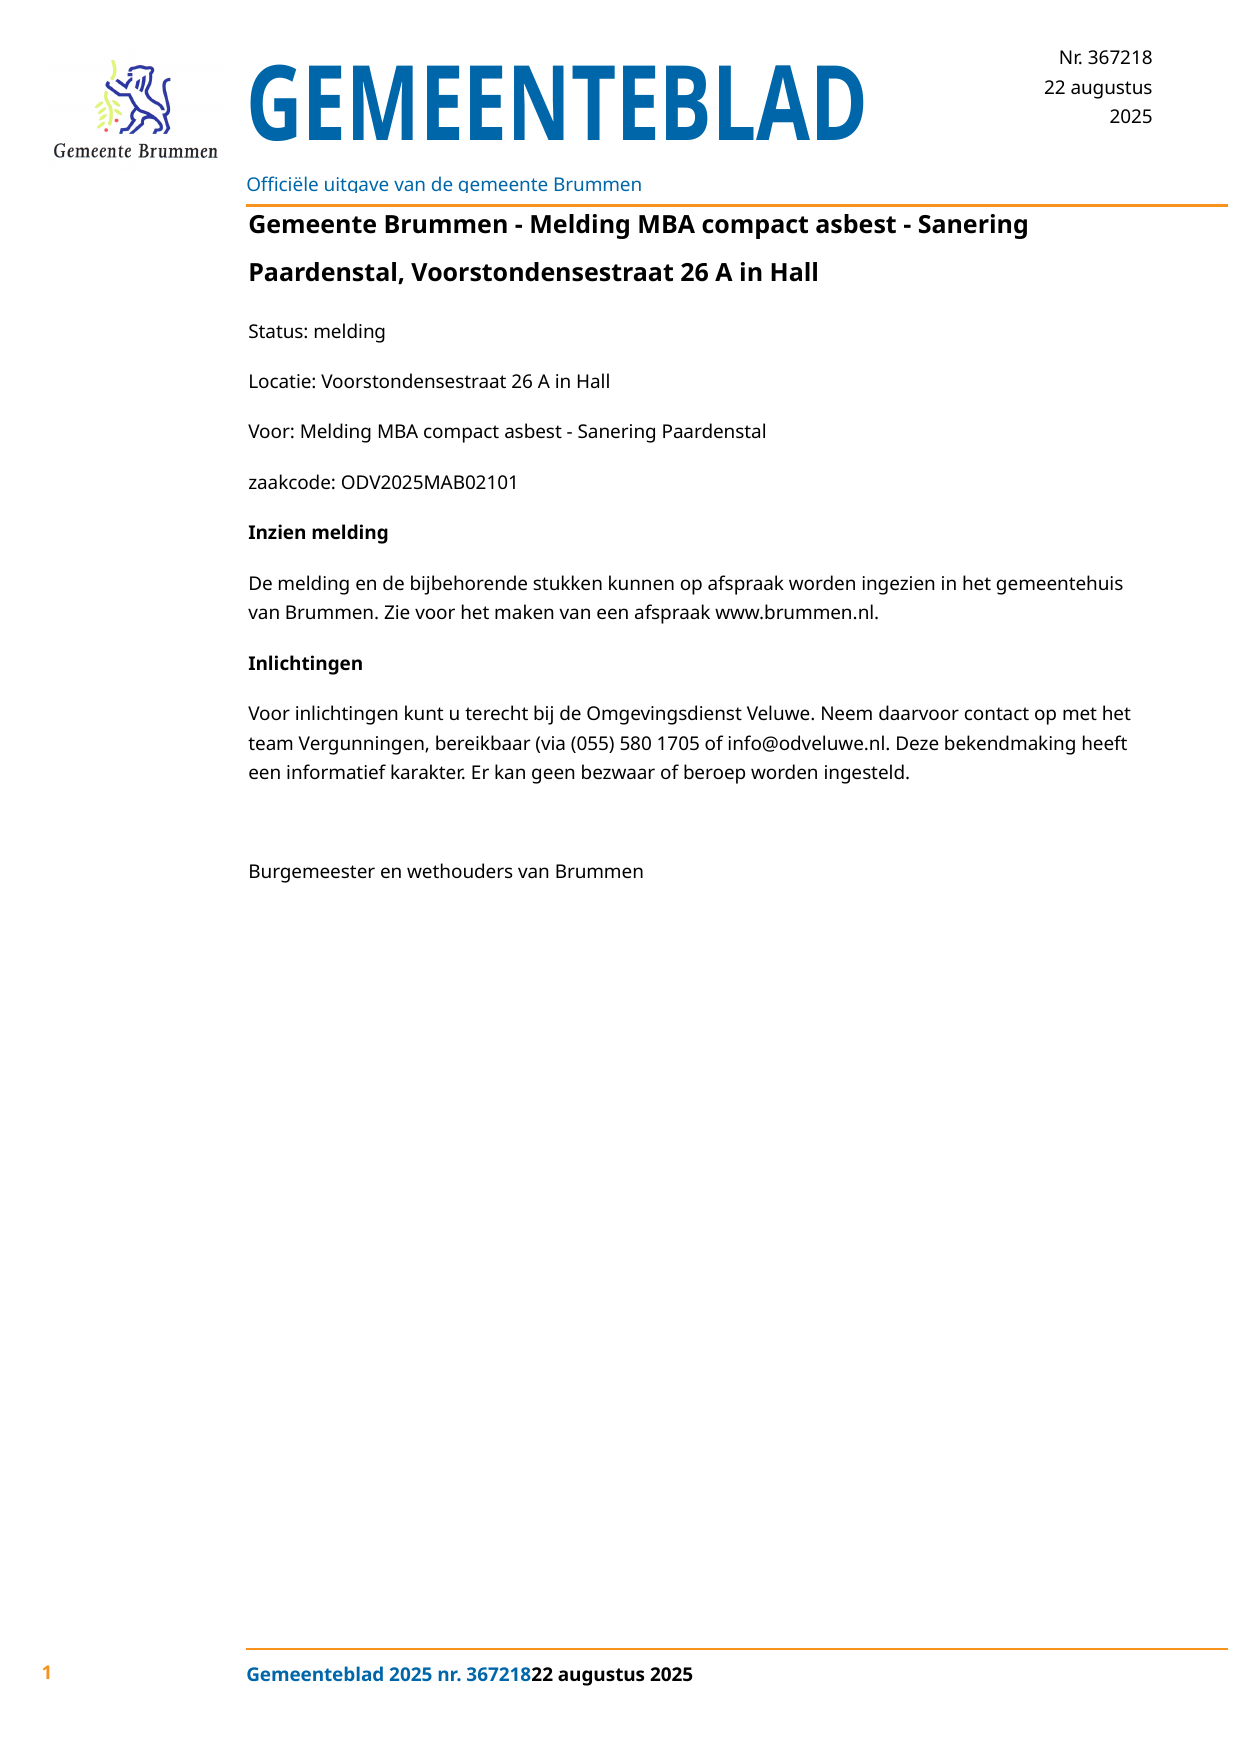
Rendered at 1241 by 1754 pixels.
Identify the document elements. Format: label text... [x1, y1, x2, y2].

text De melding en de bijbehorende stukken kunnen op afspraak worden ingezien in het gemeentehuis van Brummen. Zie voor het maken van een afspraak www.brummen.nl. [248, 570, 1152, 625]
text Locatie: Voorstondensestraat 26 A in Hall [248, 368, 1152, 394]
text Burgemeester en wethouders van Brummen [248, 858, 1152, 883]
text Inlichtingen [248, 650, 1152, 676]
text Voor inlichtingen kunt u terecht bij de Omgevingsdienst Veluwe. Neem daarvoor contact op met het team Vergunningen, bereikbaar (via (055) 580 1705 of info@odveluwe.nl. Deze bekendmaking heeft een informatief karakter. Er kan geen bezwaar of beroep worden ingesteld. [248, 700, 1152, 785]
text zaakcode: ODV2025MAB02101 [248, 469, 1152, 495]
text Gemeente Brummen - Melding MBA compact asbest - Sanering Paardenstal, Voorstondensestraat 26 A in Hall [248, 207, 1152, 288]
text Inzien melding [248, 519, 1152, 545]
text Status: melding [248, 318, 1152, 344]
picture [41, 47, 231, 172]
text Voor: Melding MBA compact asbest - Sanering Paardenstal [248, 419, 1152, 444]
